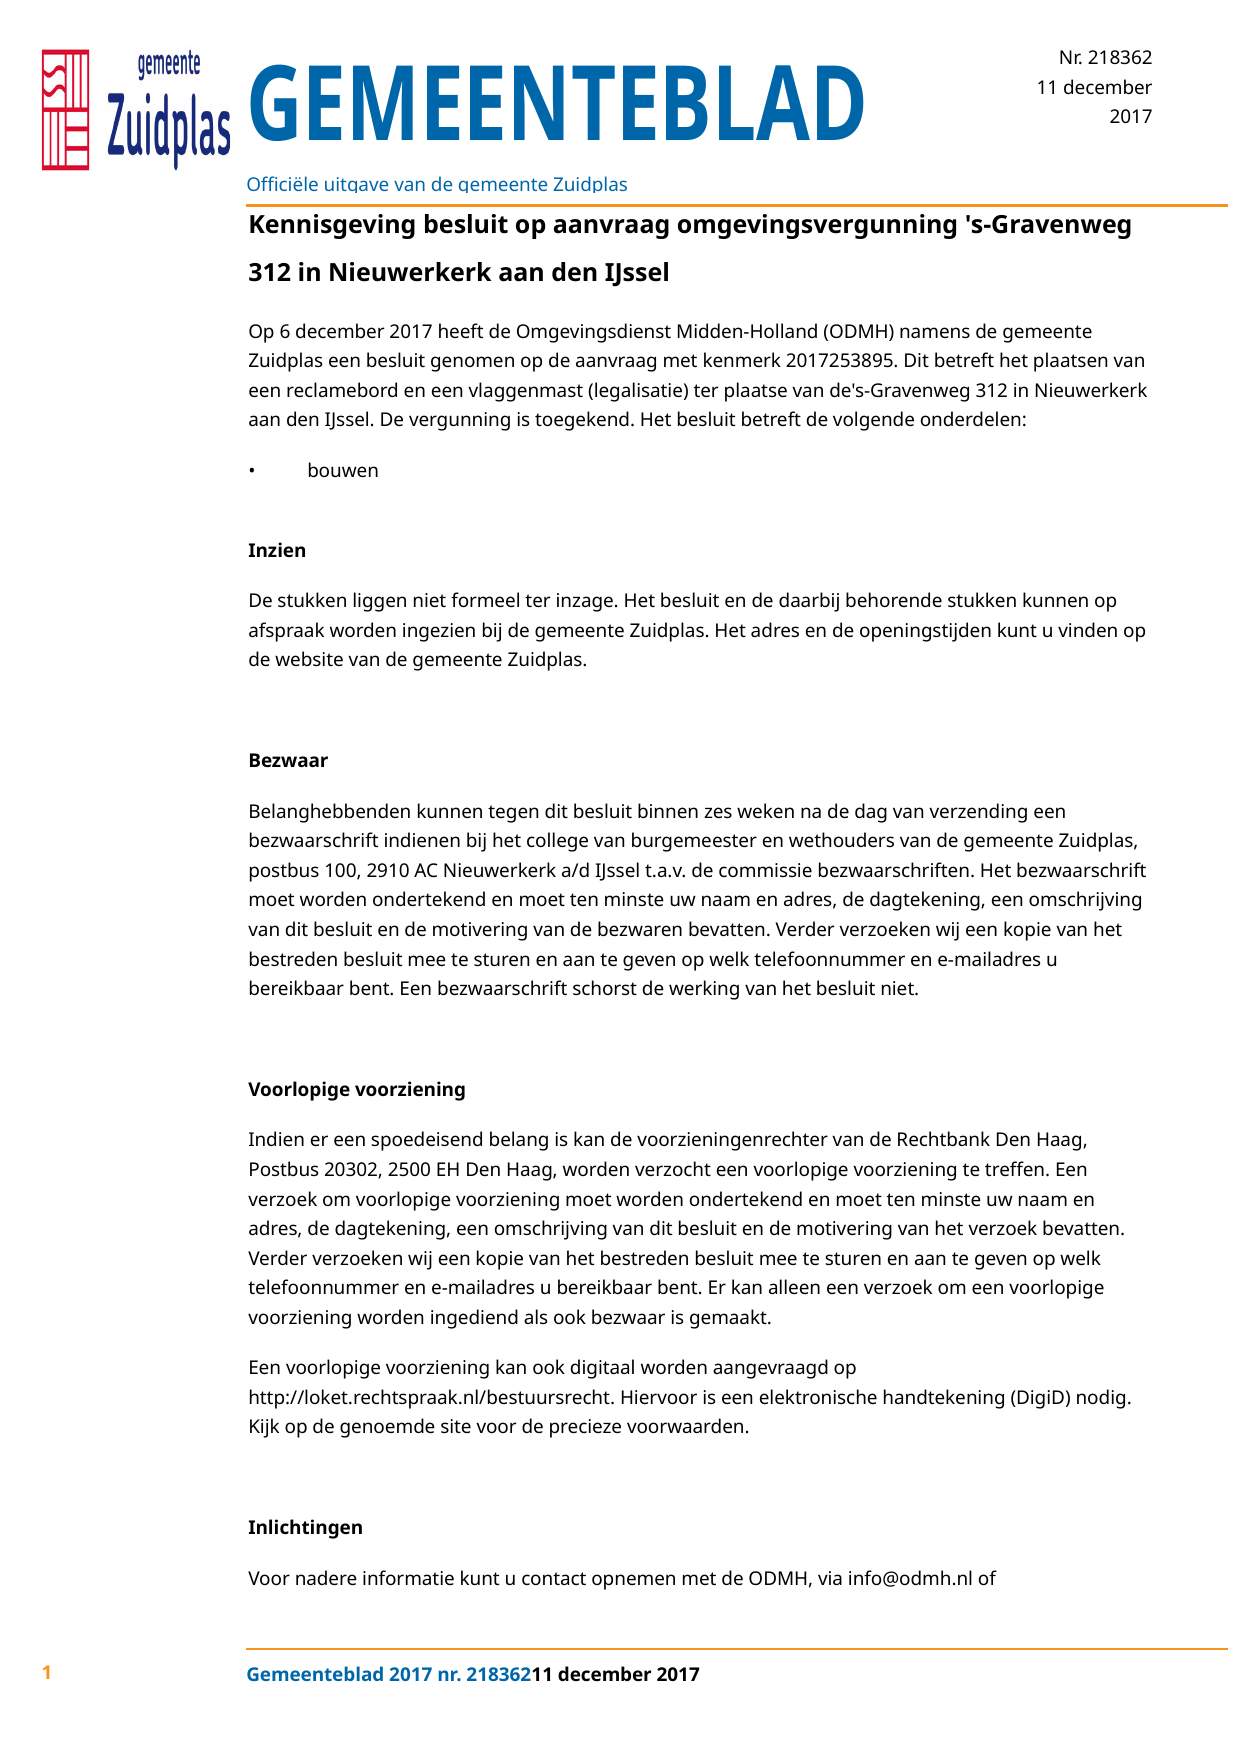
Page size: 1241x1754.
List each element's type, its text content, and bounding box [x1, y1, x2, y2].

text Belanghebbenden kunnen tegen dit besluit binnen zes weken na de dag van verzending een bezwaarschrift indienen bij het college van burgemeester en wethouders van de gemeente Zuidplas, postbus 100, 2910 AC Nieuwerkerk a/d IJssel t.a.v. de commissie bezwaarschriften. Het bezwaarschrift moet worden ondertekend en moet ten minste uw naam en adres, de dagtekening, een omschrijving van dit besluit en de motivering van de bezwaren bevatten. Verder verzoeken wij een kopie van het bestreden besluit mee te sturen en aan te geven op welk telefoonnummer en e-mailadres u bereikbaar bent. Een bezwaarschrift schorst de werking van het besluit niet. [248, 798, 1152, 1001]
text Op 6 december 2017 heeft de Omgevingsdienst Midden-Holland (ODMH) namens de gemeente Zuidplas een besluit genomen op de aanvraag met kenmerk 2017253895. Dit betreft het plaatsen van een reclamebord en een vlaggenmast (legalisatie) ter plaatse van de's-Gravenweg 312 in Nieuwerkerk aan den IJssel. De vergunning is toegekend. Het besluit betreft de volgende onderdelen: [248, 318, 1152, 432]
text Inzien [248, 537, 1152, 563]
text Bezwaar [248, 747, 1152, 773]
text Indien er een spoedeisend belang is kan de voorzieningenrechter van de Rechtbank Den Haag, Postbus 20302, 2500 EH Den Haag, worden verzocht een voorlopige voorziening te treffen. Een verzoek om voorlopige voorziening moet worden ondertekend en moet ten minste uw naam en adres, de dagtekening, een omschrijving van dit besluit en de motivering van het verzoek bevatten. Verder verzoeken wij een kopie van het bestreden besluit mee te sturen en aan te geven op welk telefoonnummer en e-mailadres u bereikbaar bent. Er kan alleen een verzoek om een voorlopige voorziening worden ingediend als ook bezwaar is gemaakt. [248, 1127, 1152, 1330]
text Kennisgeving besluit op aanvraag omgevingsvergunning 's-Gravenweg 312 in Nieuwerkerk aan den IJssel [248, 207, 1152, 288]
text Een voorlopige voorziening kan ook digitaal worden aangevraagd op http://loket.rechtspraak.nl/bestuursrecht. Hiervoor is een elektronische handtekening (DigiD) nodig. Kijk op de genoemde site voor de precieze voorwaarden. [248, 1354, 1152, 1439]
list bouwen [248, 457, 1152, 483]
text Voorlopige voorziening [248, 1076, 1152, 1102]
picture [41, 47, 231, 172]
text Voor nadere informatie kunt u contact opnemen met de ODMH, via info@odmh.nl of [248, 1565, 1152, 1591]
text De stukken liggen niet formeel ter inzage. Het besluit en de daarbij behorende stukken kunnen op afspraak worden ingezien bij de gemeente Zuidplas. Het adres en de openingstijden kunt u vinden op de website van de gemeente Zuidplas. [248, 587, 1152, 672]
text Inlichtingen [248, 1514, 1152, 1540]
